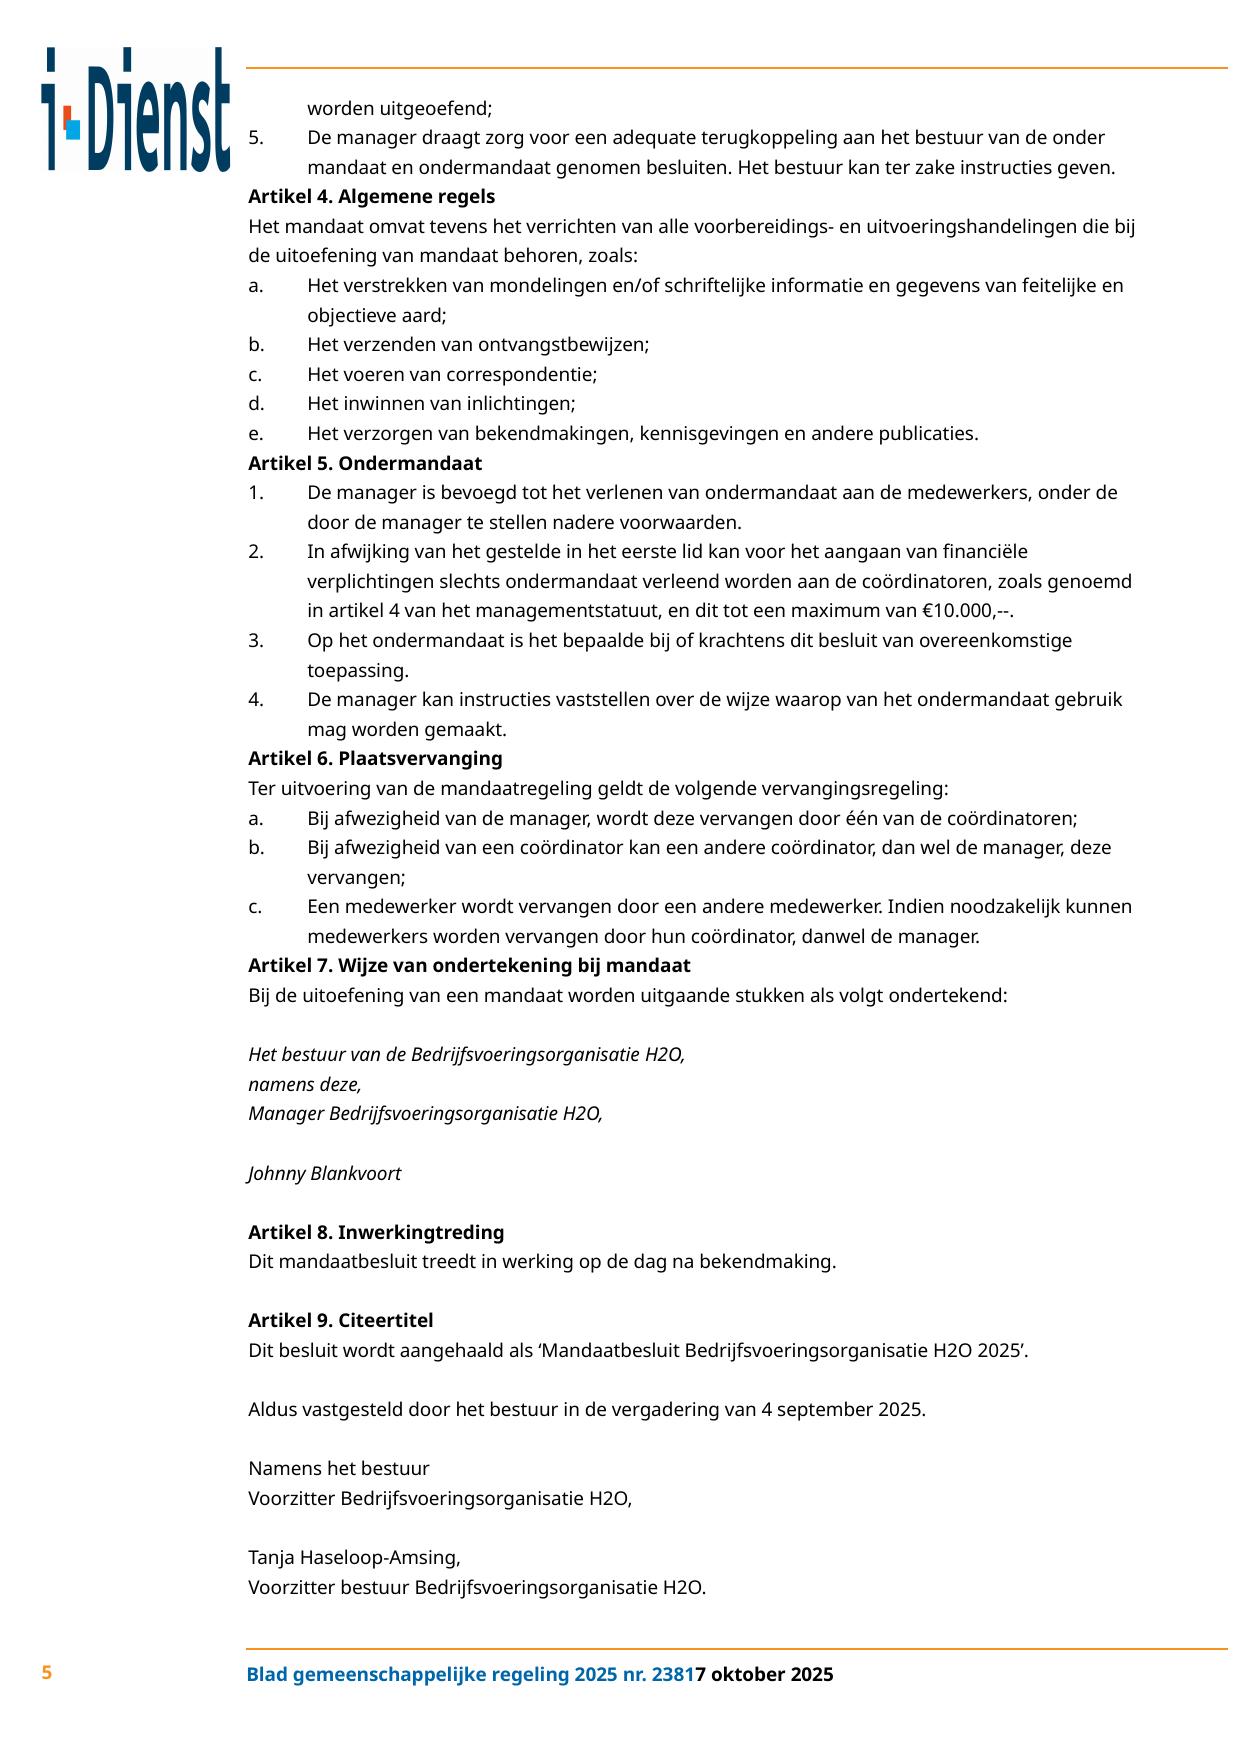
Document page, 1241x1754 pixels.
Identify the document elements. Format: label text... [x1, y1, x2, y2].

text Artikel 5. Ondermandaat [248, 450, 1152, 476]
text Dit besluit wordt aangehaald als ‘Mandaatbesluit Bedrijfsvoeringsorganisatie H2O 2025’. [248, 1337, 1152, 1363]
text Manager Bedrijfsvoeringsorganisatie H2O, [248, 1101, 1152, 1126]
list worden uitgeoefend; [248, 95, 1152, 121]
list Het verzenden van ontvangstbewijzen; [248, 331, 1152, 357]
list Het inwinnen van inlichtingen; [248, 391, 1152, 416]
text namens deze, [248, 1071, 1152, 1097]
text Aldus vastgesteld door het bestuur in de vergadering van 4 september 2025. [248, 1396, 1152, 1422]
list Op het ondermandaat is het bepaalde bij of krachtens dit besluit van overeenkomstige toepassing. [248, 627, 1152, 683]
text Johnny Blankvoort [248, 1160, 1152, 1186]
text Voorzitter Bedrijfsvoeringsorganisatie H2O, [248, 1485, 1152, 1511]
list Bij afwezigheid van de manager, wordt deze vervangen door één van de coördinatoren; [248, 805, 1152, 831]
picture [41, 47, 231, 172]
list De manager is bevoegd tot het verlenen van ondermandaat aan de medewerkers, onder de door de manager te stellen nadere voorwaarden. [248, 479, 1152, 535]
text Bij de uitoefening van een mandaat worden uitgaande stukken als volgt ondertekend: [248, 982, 1152, 1008]
text Ter uitvoering van de mandaatregeling geldt de volgende vervangingsregeling: [248, 775, 1152, 801]
text Dit mandaatbesluit treedt in werking op de dag na bekendmaking. [248, 1248, 1152, 1274]
list Een medewerker wordt vervangen door een andere medewerker. Indien noodzakelijk kunnen medewerkers worden vervangen door hun coördinator, danwel de manager. [248, 893, 1152, 949]
text Artikel 4. Algemene regels [248, 183, 1152, 209]
list Bij afwezigheid van een coördinator kan een andere coördinator, dan wel de manager, deze vervangen; [248, 834, 1152, 890]
text Voorzitter bestuur Bedrijfsvoeringsorganisatie H2O. [248, 1574, 1152, 1600]
text Tanja Haseloop-Amsing, [248, 1544, 1152, 1570]
list Het verzorgen van bekendmakingen, kennisgevingen en andere publicaties. [248, 420, 1152, 446]
text Artikel 9. Citeertitel [248, 1308, 1152, 1333]
text Artikel 6. Plaatsvervanging [248, 746, 1152, 771]
list Het voeren van correspondentie; [248, 361, 1152, 387]
text Het mandaat omvat tevens het verrichten van alle voorbereidings- en uitvoeringshandelingen die bij de uitoefening van mandaat behoren, zoals: [248, 213, 1152, 268]
text Namens het bestuur [248, 1456, 1152, 1481]
text Artikel 7. Wijze van ondertekening bij mandaat [248, 953, 1152, 978]
list In afwijking van het gestelde in het eerste lid kan voor het aangaan van financiële verplichtingen slechts ondermandaat verleend worden aan de coördinatoren, zoals genoemd in artikel 4 van het managementstatuut, en dit tot een maximum van €10.000,--. [248, 538, 1152, 623]
list Het verstrekken van mondelingen en/of schriftelijke informatie en gegevens van feitelijke en objectieve aard; [248, 272, 1152, 328]
text Het bestuur van de Bedrijfsvoeringsorganisatie H2O, [248, 1041, 1152, 1067]
list De manager draagt zorg voor een adequate terugkoppeling aan het bestuur van de onder mandaat en ondermandaat genomen besluiten. Het bestuur kan ter zake instructies geven. [248, 124, 1152, 180]
text Artikel 8. Inwerkingtreding [248, 1219, 1152, 1245]
list De manager kan instructies vaststellen over de wijze waarop van het ondermandaat gebruik mag worden gemaakt. [248, 686, 1152, 742]
